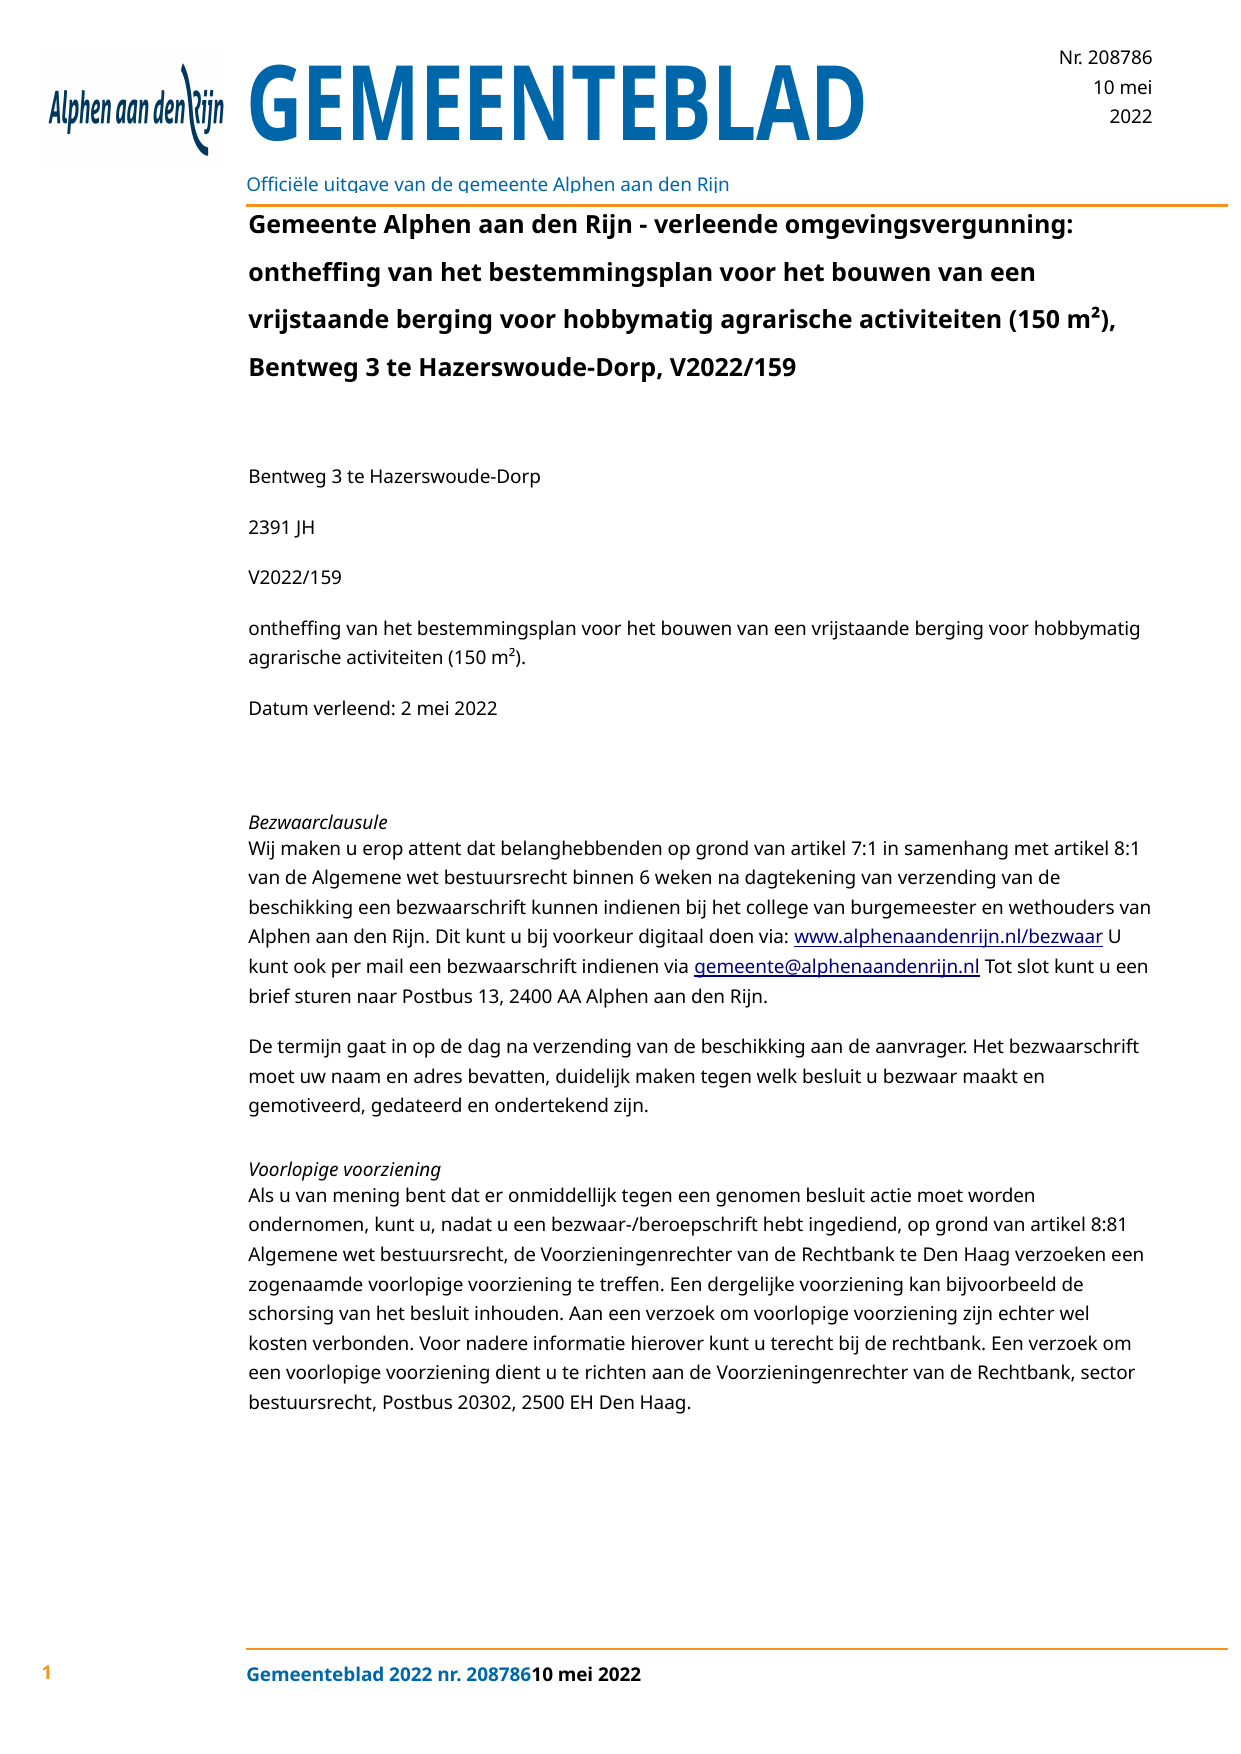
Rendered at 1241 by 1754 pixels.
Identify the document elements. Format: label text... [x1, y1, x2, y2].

picture [41, 47, 231, 172]
text Gemeente Alphen aan den Rijn - verleende omgevingsvergunning: ontheffing van het bestemmingsplan voor het bouwen van een vrijstaande berging voor hobbymatig agrarische activiteiten (150 m²), Bentweg 3 te Hazerswoude-Dorp, V2022/159 [248, 207, 1152, 384]
text Wij maken u erop attent dat belanghebbenden op grond van artikel 7:1 in samenhang met artikel 8:1 van de Algemene wet bestuursrecht binnen 6 weken na dagtekening van verzending van de beschikking een bezwaarschrift kunnen indienen bij het college van burgemeester en wethouders van Alphen aan den Rijn. Dit kunt u bij voorkeur digitaal doen via: www.alphenaandenrijn.nl/bezwaar U kunt ook per mail een bezwaarschrift indienen via gemeente@alphenaandenrijn.nl Tot slot kunt u een brief sturen naar Postbus 13, 2400 AA Alphen aan den Rijn. [248, 835, 1152, 1008]
text Datum verleend: 2 mei 2022 [248, 695, 1152, 721]
text Bezwaarclausule [248, 809, 1152, 835]
text ontheffing van het bestemmingsplan voor het bouwen van een vrijstaande berging voor hobbymatig agrarische activiteiten (150 m²). [248, 615, 1152, 670]
text Voorlopige voorziening [248, 1156, 1152, 1182]
text De termijn gaat in op de dag na verzending van de beschikking aan de aanvrager. Het bezwaarschrift moet uw naam en adres bevatten, duidelijk maken tegen welk besluit u bezwaar maakt en gemotiveerd, gedateerd en ondertekend zijn. [248, 1033, 1152, 1118]
text 2391 JH [248, 514, 1152, 540]
text Als u van mening bent dat er onmiddellijk tegen een genomen besluit actie moet worden ondernomen, kunt u, nadat u een bezwaar-/beroepschrift hebt ingediend, op grond van artikel 8:81 Algemene wet bestuursrecht, de Voorzieningenrechter van de Rechtbank te Den Haag verzoeken een zogenaamde voorlopige voorziening te treffen. Een dergelijke voorziening kan bijvoorbeeld de schorsing van het besluit inhouden. Aan een verzoek om voorlopige voorziening zijn echter wel kosten verbonden. Voor nadere informatie hierover kunt u terecht bij de rechtbank. Een verzoek om een voorlopige voorziening dient u te richten aan de Voorzieningenrechter van de Rechtbank, sector bestuursrecht, Postbus 20302, 2500 EH Den Haag. [248, 1182, 1152, 1415]
text V2022/159 [248, 564, 1152, 590]
text Bentweg 3 te Hazerswoude-Dorp [248, 463, 1152, 489]
